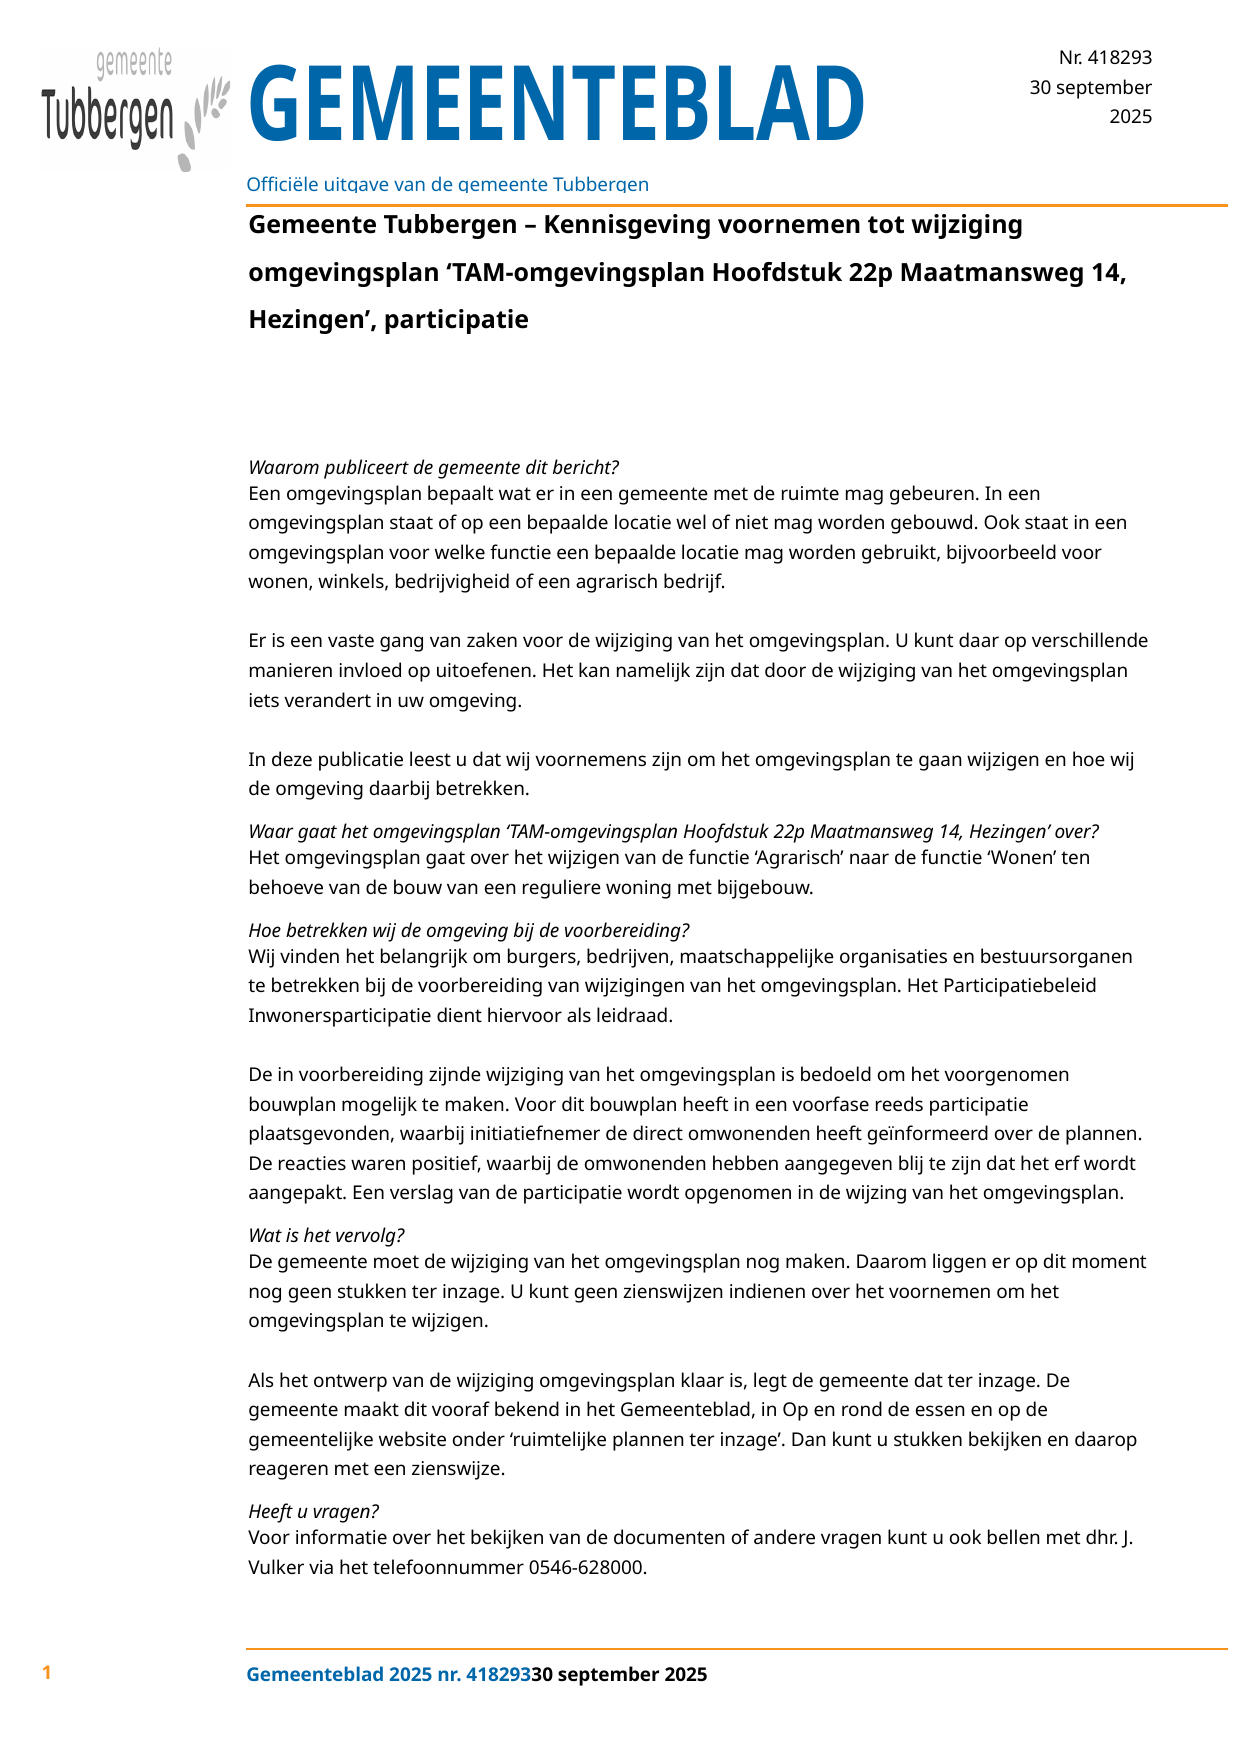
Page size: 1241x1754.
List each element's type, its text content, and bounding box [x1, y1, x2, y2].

text Heeft u vragen? [248, 1499, 1152, 1524]
picture [41, 47, 231, 172]
text Hoe betrekken wij de omgeving bij de voorbereiding? [248, 917, 1152, 943]
text De in voorbereiding zijnde wijziging van het omgevingsplan is bedoeld om het voorgenomen bouwplan mogelijk te maken. Voor dit bouwplan heeft in een voorfase reeds participatie plaatsgevonden, waarbij initiatiefnemer de direct omwonenden heeft geïnformeerd over de plannen. De reacties waren positief, waarbij de omwonenden hebben aangegeven blij te zijn dat het erf wordt aangepakt. Een verslag van de participatie wordt opgenomen in de wijzing van het omgevingsplan. [248, 1061, 1152, 1205]
text Voor informatie over het bekijken van de documenten of andere vragen kunt u ook bellen met dhr. J. Vulker via het telefoonnummer 0546-628000. [248, 1524, 1152, 1580]
text Gemeente Tubbergen – Kennisgeving voornemen tot wijziging omgevingsplan ‘TAM-omgevingsplan Hoofdstuk 22p Maatmansweg 14, Hezingen’, participatie [248, 207, 1152, 336]
text Wat is het vervolg? [248, 1223, 1152, 1248]
text Wij vinden het belangrijk om burgers, bedrijven, maatschappelijke organisaties en bestuursorganen te betrekken bij de voorbereiding van wijzigingen van het omgevingsplan. Het Participatiebeleid Inwonersparticipatie dient hiervoor als leidraad. [248, 943, 1152, 1028]
text Waar gaat het omgevingsplan ‘TAM-omgevingsplan Hoofdstuk 22p Maatmansweg 14, Hezingen’ over? [248, 819, 1152, 844]
text Het omgevingsplan gaat over het wijzigen van de functie ‘Agrarisch’ naar de functie ‘Wonen’ ten behoeve van de bouw van een reguliere woning met bijgebouw. [248, 844, 1152, 900]
text De gemeente moet de wijziging van het omgevingsplan nog maken. Daarom liggen er op dit moment nog geen stukken ter inzage. U kunt geen zienswijzen indienen over het voornemen om het omgevingsplan te wijzigen. [248, 1248, 1152, 1333]
text In deze publicatie leest u dat wij voornemens zijn om het omgevingsplan te gaan wijzigen en hoe wij de omgeving daarbij betrekken. [248, 746, 1152, 801]
text Een omgevingsplan bepaalt wat er in een gemeente met de ruimte mag gebeuren. In een omgevingsplan staat of op een bepaalde locatie wel of niet mag worden gebouwd. Ook staat in een omgevingsplan voor welke functie een bepaalde locatie mag worden gebruikt, bijvoorbeeld voor wonen, winkels, bedrijvigheid of een agrarisch bedrijf. [248, 480, 1152, 594]
text Als het ontwerp van de wijziging omgevingsplan klaar is, legt de gemeente dat ter inzage. De gemeente maakt dit vooraf bekend in het Gemeenteblad, in Op en rond de essen en op de gemeentelijke website onder ‘ruimtelijke plannen ter inzage’. Dan kunt u stukken bekijken en daarop reageren met een zienswijze. [248, 1367, 1152, 1481]
text Waarom publiceert de gemeente dit bericht? [248, 454, 1152, 480]
text Er is een vaste gang van zaken voor de wijziging van het omgevingsplan. U kunt daar op verschillende manieren invloed op uitoefenen. Het kan namelijk zijn dat door de wijziging van het omgevingsplan iets verandert in uw omgeving. [248, 628, 1152, 713]
